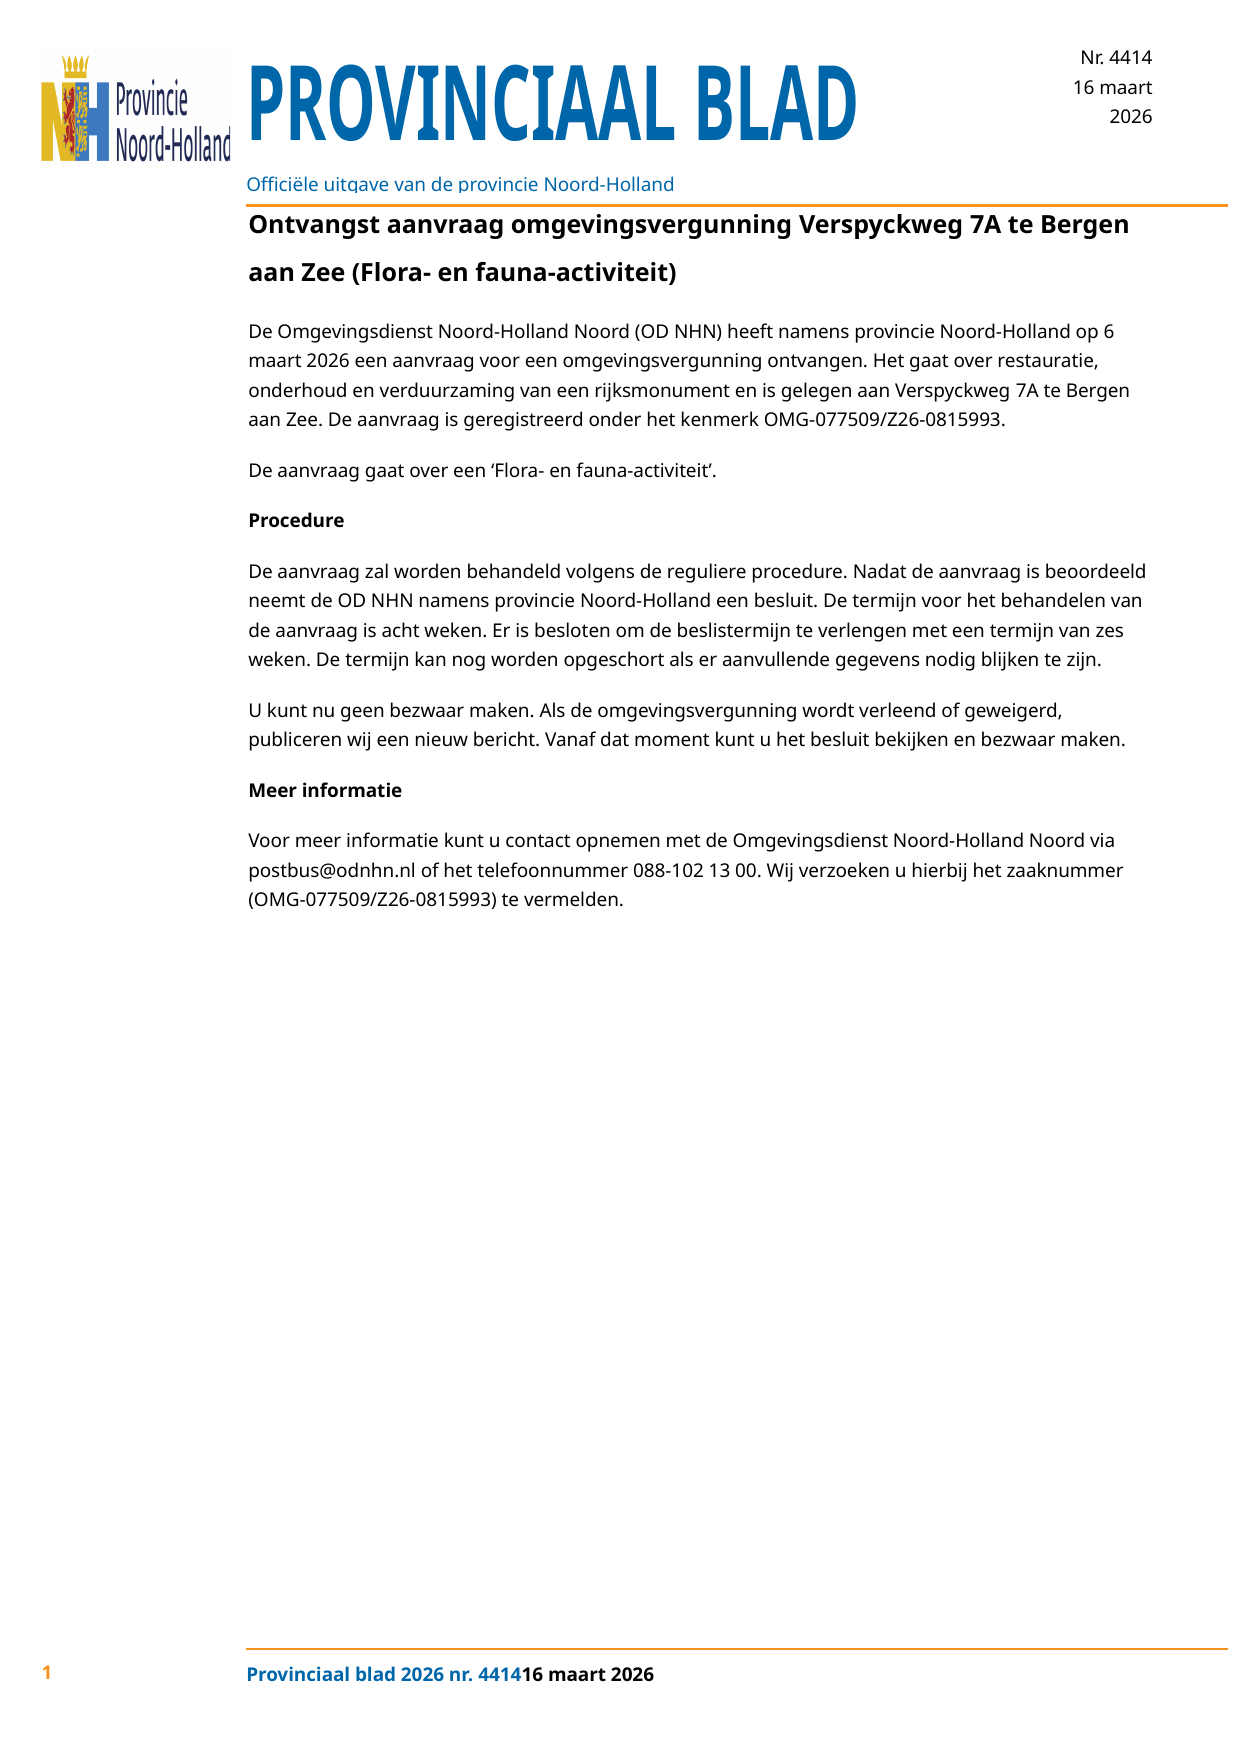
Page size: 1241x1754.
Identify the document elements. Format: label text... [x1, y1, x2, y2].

text De aanvraag zal worden behandeld volgens de reguliere procedure. Nadat de aanvraag is beoordeeld neemt de OD NHN namens provincie Noord-Holland een besluit. De termijn voor het behandelen van de aanvraag is acht weken. Er is besloten om de beslistermijn te verlengen met een termijn van zes weken. De termijn kan nog worden opgeschort als er aanvullende gegevens nodig blijken te zijn. [248, 558, 1152, 672]
text Voor meer informatie kunt u contact opnemen met de Omgevingsdienst Noord-Holland Noord via postbus@odnhn.nl of het telefoonnummer 088-102 13 00. Wij verzoeken u hierbij het zaaknummer (OMG-077509/Z26-0815993) te vermelden. [248, 827, 1152, 912]
text Ontvangst aanvraag omgevingsvergunning Verspyckweg 7A te Bergen aan Zee (Flora- en fauna-activiteit) [248, 207, 1152, 288]
text U kunt nu geen bezwaar maken. Als de omgevingsvergunning wordt verleend of geweigerd, publiceren wij een nieuw bericht. Vanaf dat moment kunt u het besluit bekijken en bezwaar maken. [248, 697, 1152, 752]
text De Omgevingsdienst Noord-Holland Noord (OD NHN) heeft namens provincie Noord-Holland op 6 maart 2026 een aanvraag voor een omgevingsvergunning ontvangen. Het gaat over restauratie, onderhoud en verduurzaming van een rijksmonument en is gelegen aan Verspyckweg 7A te Bergen aan Zee. De aanvraag is geregistreerd onder het kenmerk OMG-077509/Z26-0815993. [248, 318, 1152, 432]
picture [41, 47, 231, 172]
text De aanvraag gaat over een ‘Flora- en fauna-activiteit’. [248, 457, 1152, 483]
text Meer informatie [248, 777, 1152, 803]
text Procedure [248, 507, 1152, 533]
